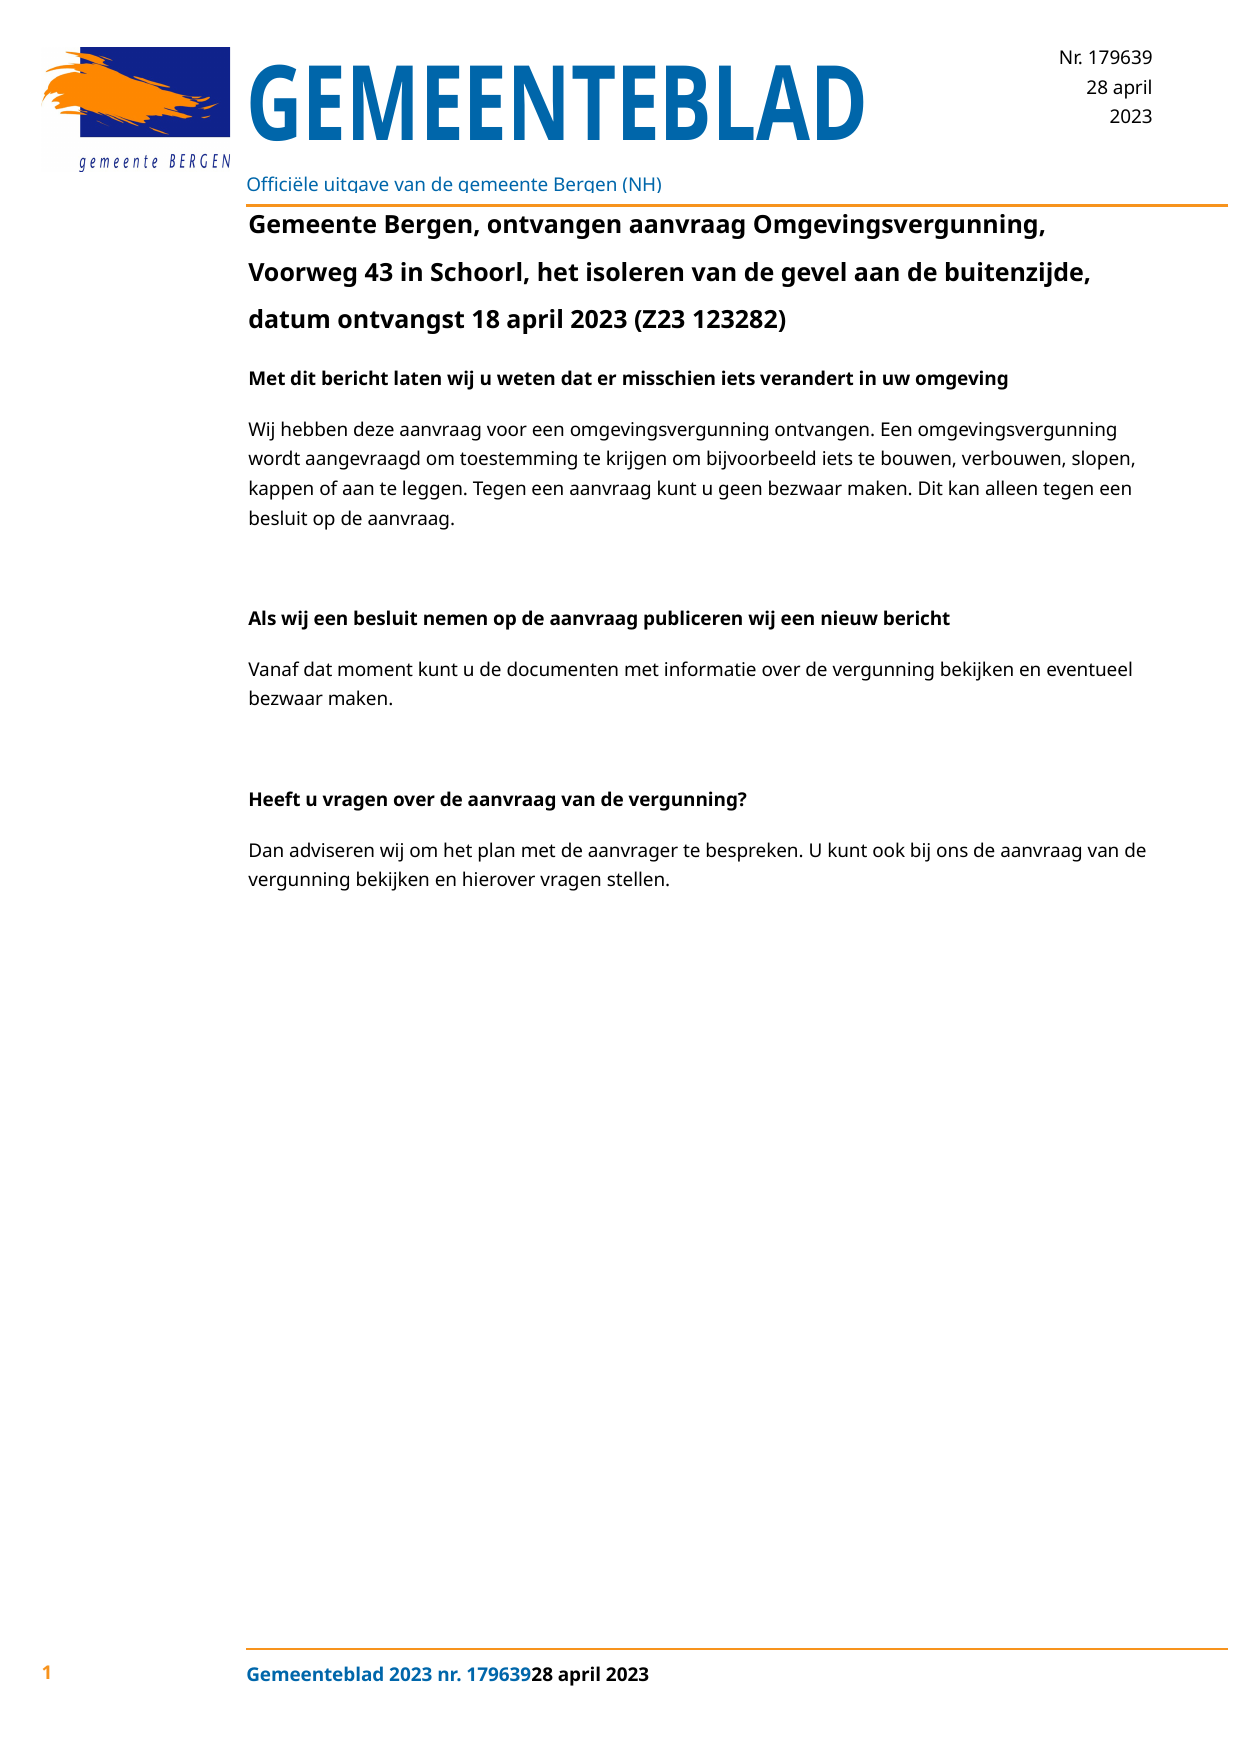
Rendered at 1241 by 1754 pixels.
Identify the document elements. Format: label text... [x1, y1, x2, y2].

text Als wij een besluit nemen op de aanvraag publiceren wij een nieuw bericht [248, 606, 1152, 631]
text Heeft u vragen over de aanvraag van de vergunning? [248, 786, 1152, 812]
text Vanaf dat moment kunt u de documenten met informatie over de vergunning bekijken en eventueel bezwaar maken. [248, 656, 1152, 711]
text Gemeente Bergen, ontvangen aanvraag Omgevingsvergunning, Voorweg 43 in Schoorl, het isoleren van de gevel aan de buitenzijde, datum ontvangst 18 april 2023 (Z23 123282) [248, 207, 1152, 336]
text Met dit bericht laten wij u weten dat er misschien iets verandert in uw omgeving [248, 366, 1152, 391]
text Dan adviseren wij om het plan met de aanvrager te bespreken. U kunt ook bij ons de aanvraag van de vergunning bekijken en hierover vragen stellen. [248, 837, 1152, 892]
text Wij hebben deze aanvraag voor een omgevingsvergunning ontvangen. Een omgevingsvergunning wordt aangevraagd om toestemming te krijgen om bijvoorbeeld iets te bouwen, verbouwen, slopen, kappen of aan te leggen. Tegen een aanvraag kunt u geen bezwaar maken. Dit kan alleen tegen een besluit op de aanvraag. [248, 416, 1152, 530]
picture [41, 47, 231, 172]
